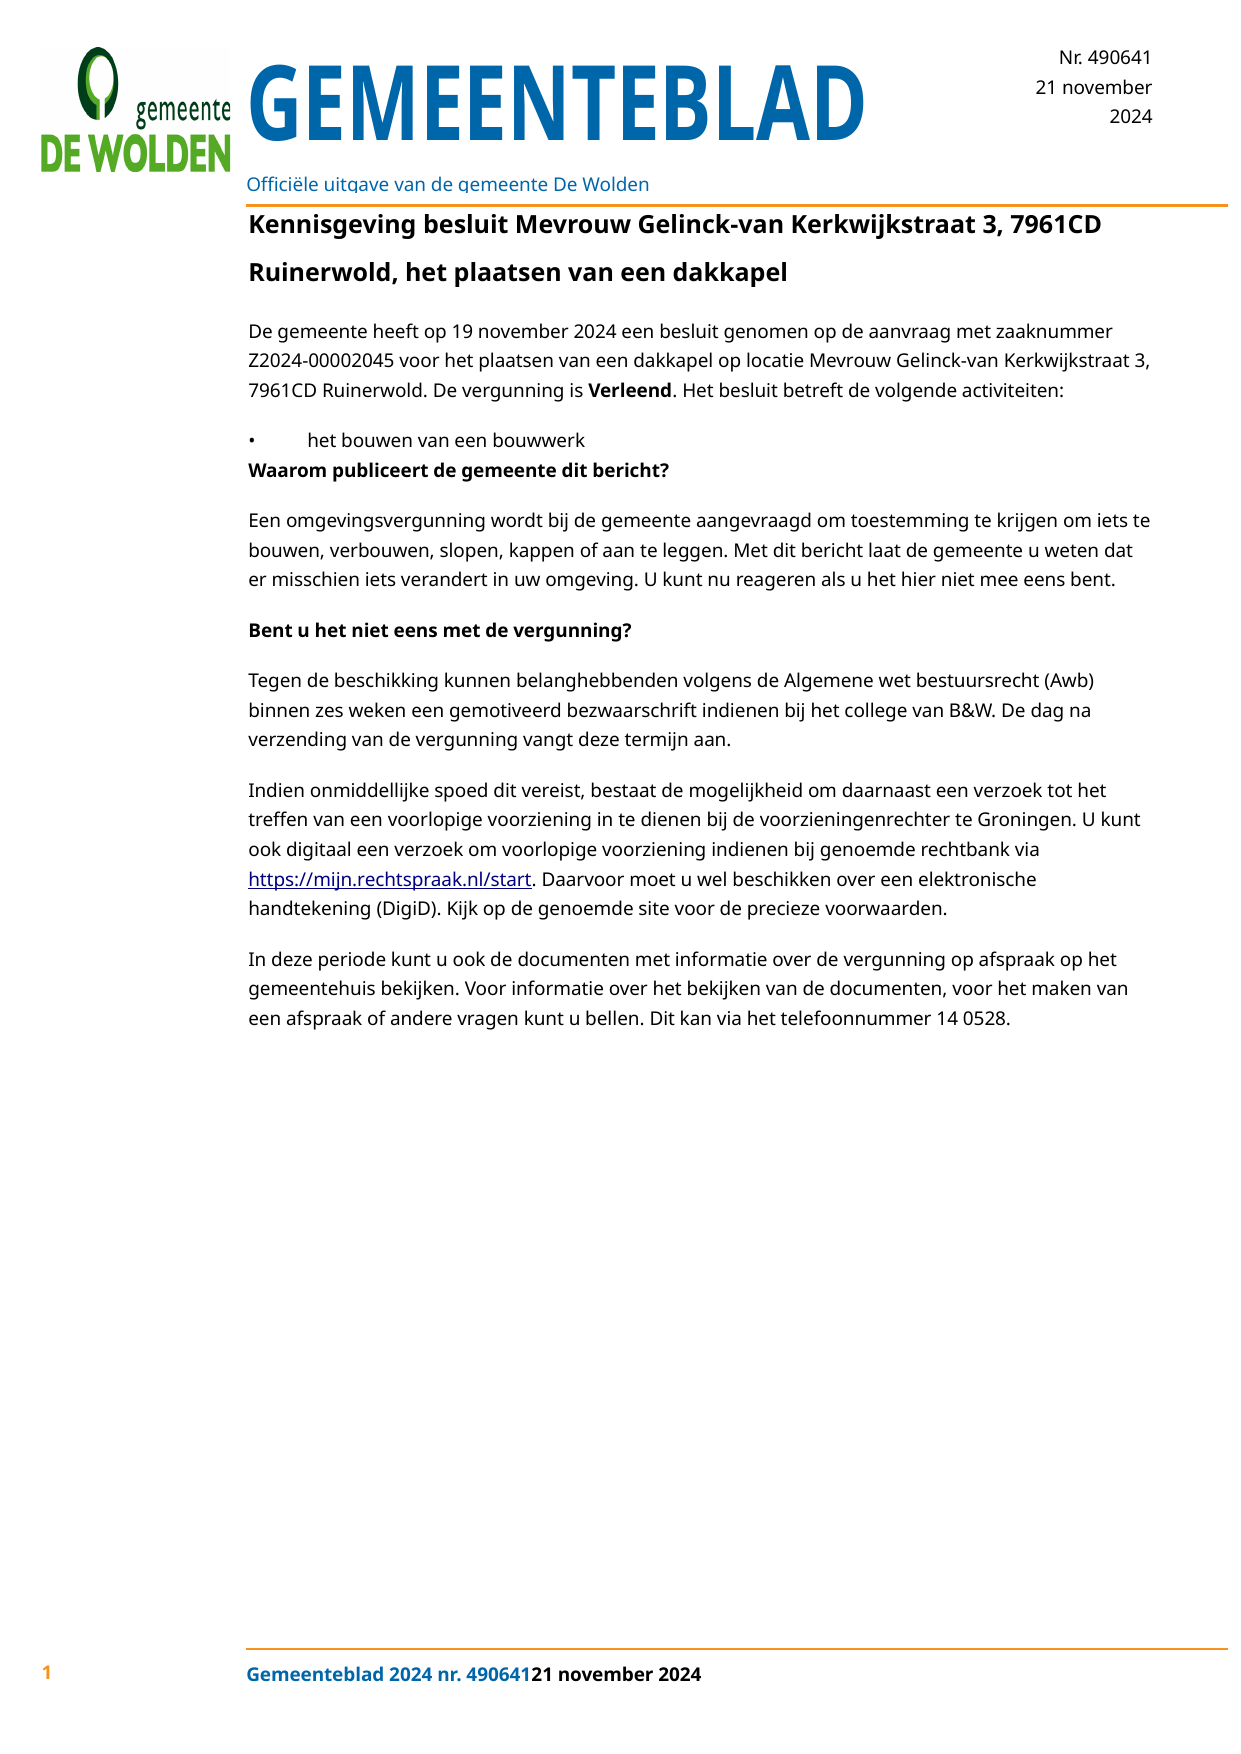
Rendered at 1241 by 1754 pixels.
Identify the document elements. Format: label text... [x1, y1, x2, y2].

text Waarom publiceert de gemeente dit bericht? [248, 457, 1152, 483]
text Tegen de beschikking kunnen belanghebbenden volgens de Algemene wet bestuursrecht (Awb) binnen zes weken een gemotiveerd bezwaarschrift indienen bij het college van B&W. De dag na verzending van de vergunning vangt deze termijn aan. [248, 667, 1152, 752]
text Bent u het niet eens met de vergunning? [248, 617, 1152, 643]
text Een omgevingsvergunning wordt bij de gemeente aangevraagd om toestemming te krijgen om iets te bouwen, verbouwen, slopen, kappen of aan te leggen. Met dit bericht laat de gemeente u weten dat er misschien iets verandert in uw omgeving. U kunt nu reageren als u het hier niet mee eens bent. [248, 507, 1152, 592]
text In deze periode kunt u ook de documenten met informatie over de vergunning op afspraak op het gemeentehuis bekijken. Voor informatie over het bekijken van de documenten, voor het maken van een afspraak of andere vragen kunt u bellen. Dit kan via het telefoonnummer 14 0528. [248, 946, 1152, 1031]
picture [41, 47, 231, 172]
text De gemeente heeft op 19 november 2024 een besluit genomen op de aanvraag met zaaknummer Z2024-00002045 voor het plaatsen van een dakkapel op locatie Mevrouw Gelinck-van Kerkwijkstraat 3, 7961CD Ruinerwold. De vergunning is Verleend. Het besluit betreft de volgende activiteiten: [248, 318, 1152, 403]
text Kennisgeving besluit Mevrouw Gelinck-van Kerkwijkstraat 3, 7961CD Ruinerwold, het plaatsen van een dakkapel [248, 207, 1152, 288]
list het bouwen van een bouwwerk [248, 427, 1152, 453]
text Indien onmiddellijke spoed dit vereist, bestaat de mogelijkheid om daarnaast een verzoek tot het treffen van een voorlopige voorziening in te dienen bij de voorzieningenrechter te Groningen. U kunt ook digitaal een verzoek om voorlopige voorziening indienen bij genoemde rechtbank via https://mijn.rechtspraak.nl/start. Daarvoor moet u wel beschikken over een elektronische handtekening (DigiD). Kijk op de genoemde site voor de precieze voorwaarden. [248, 777, 1152, 921]
